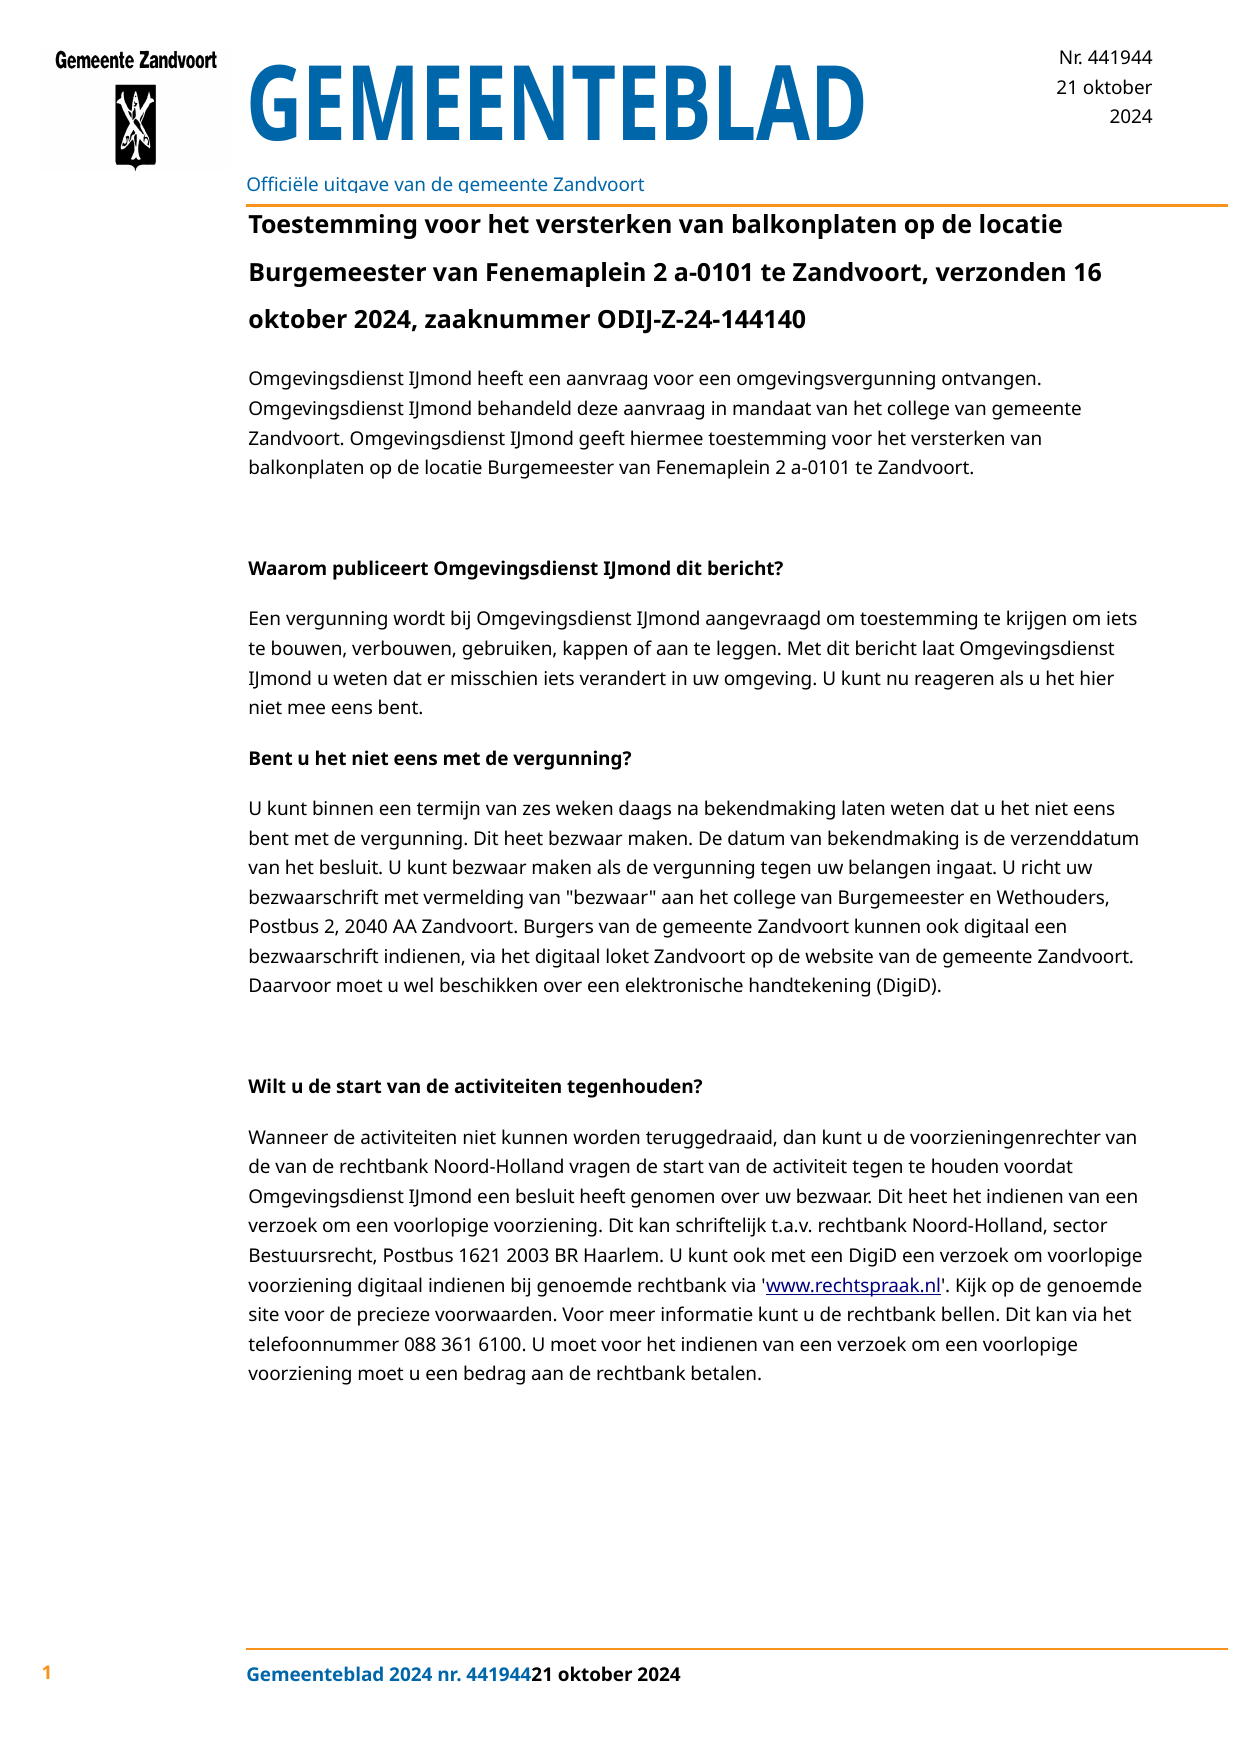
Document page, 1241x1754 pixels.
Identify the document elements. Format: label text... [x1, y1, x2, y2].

text Toestemming voor het versterken van balkonplaten op de locatie Burgemeester van Fenemaplein 2 a-0101 te Zandvoort, verzonden 16 oktober 2024, zaaknummer ODIJ-Z-24-144140 [248, 207, 1152, 336]
text Bent u het niet eens met de vergunning? [248, 745, 1152, 770]
text Omgevingsdienst IJmond heeft een aanvraag voor een omgevingsvergunning ontvangen. Omgevingsdienst IJmond behandeld deze aanvraag in mandaat van het college van gemeente Zandvoort. Omgevingsdienst IJmond geeft hiermee toestemming voor het versterken van balkonplaten op de locatie Burgemeester van Fenemaplein 2 a-0101 te Zandvoort. [248, 366, 1152, 480]
text Waarom publiceert Omgevingsdienst IJmond dit bericht? [248, 555, 1152, 581]
text Een vergunning wordt bij Omgevingsdienst IJmond aangevraagd om toestemming te krijgen om iets te bouwen, verbouwen, gebruiken, kappen of aan te leggen. Met dit bericht laat Omgevingsdienst IJmond u weten dat er misschien iets verandert in uw omgeving. U kunt nu reageren als u het hier niet mee eens bent. [248, 606, 1152, 720]
text Wilt u de start van de activiteiten tegenhouden? [248, 1073, 1152, 1099]
text U kunt binnen een termijn van zes weken daags na bekendmaking laten weten dat u het niet eens bent met de vergunning. Dit heet bezwaar maken. De datum van bekendmaking is de verzenddatum van het besluit. U kunt bezwaar maken als de vergunning tegen uw belangen ingaat. U richt uw bezwaarschrift met vermelding van "bezwaar" aan het college van Burgemeester en Wethouders, Postbus 2, 2040 AA Zandvoort. Burgers van de gemeente Zandvoort kunnen ook digitaal een bezwaarschrift indienen, via het digitaal loket Zandvoort op de website van de gemeente Zandvoort. Daarvoor moet u wel beschikken over een elektronische handtekening (DigiD). [248, 795, 1152, 998]
text Wanneer de activiteiten niet kunnen worden teruggedraaid, dan kunt u de voorzieningenrechter van de van de rechtbank Noord-Holland vragen de start van de activiteit tegen te houden voordat Omgevingsdienst IJmond een besluit heeft genomen over uw bezwaar. Dit heet het indienen van een verzoek om een voorlopige voorziening. Dit kan schriftelijk t.a.v. rechtbank Noord-Holland, sector Bestuursrecht, Postbus 1621 2003 BR Haarlem. U kunt ook met een DigiD een verzoek om voorlopige voorziening digitaal indienen bij genoemde rechtbank via 'www.rechtspraak.nl'. Kijk op de genoemde site voor de precieze voorwaarden. Voor meer informatie kunt u de rechtbank bellen. Dit kan via het telefoonnummer 088 361 6100. U moet voor het indienen van een verzoek om een voorlopige voorziening moet u een bedrag aan de rechtbank betalen. [248, 1124, 1152, 1386]
picture [41, 47, 231, 172]
